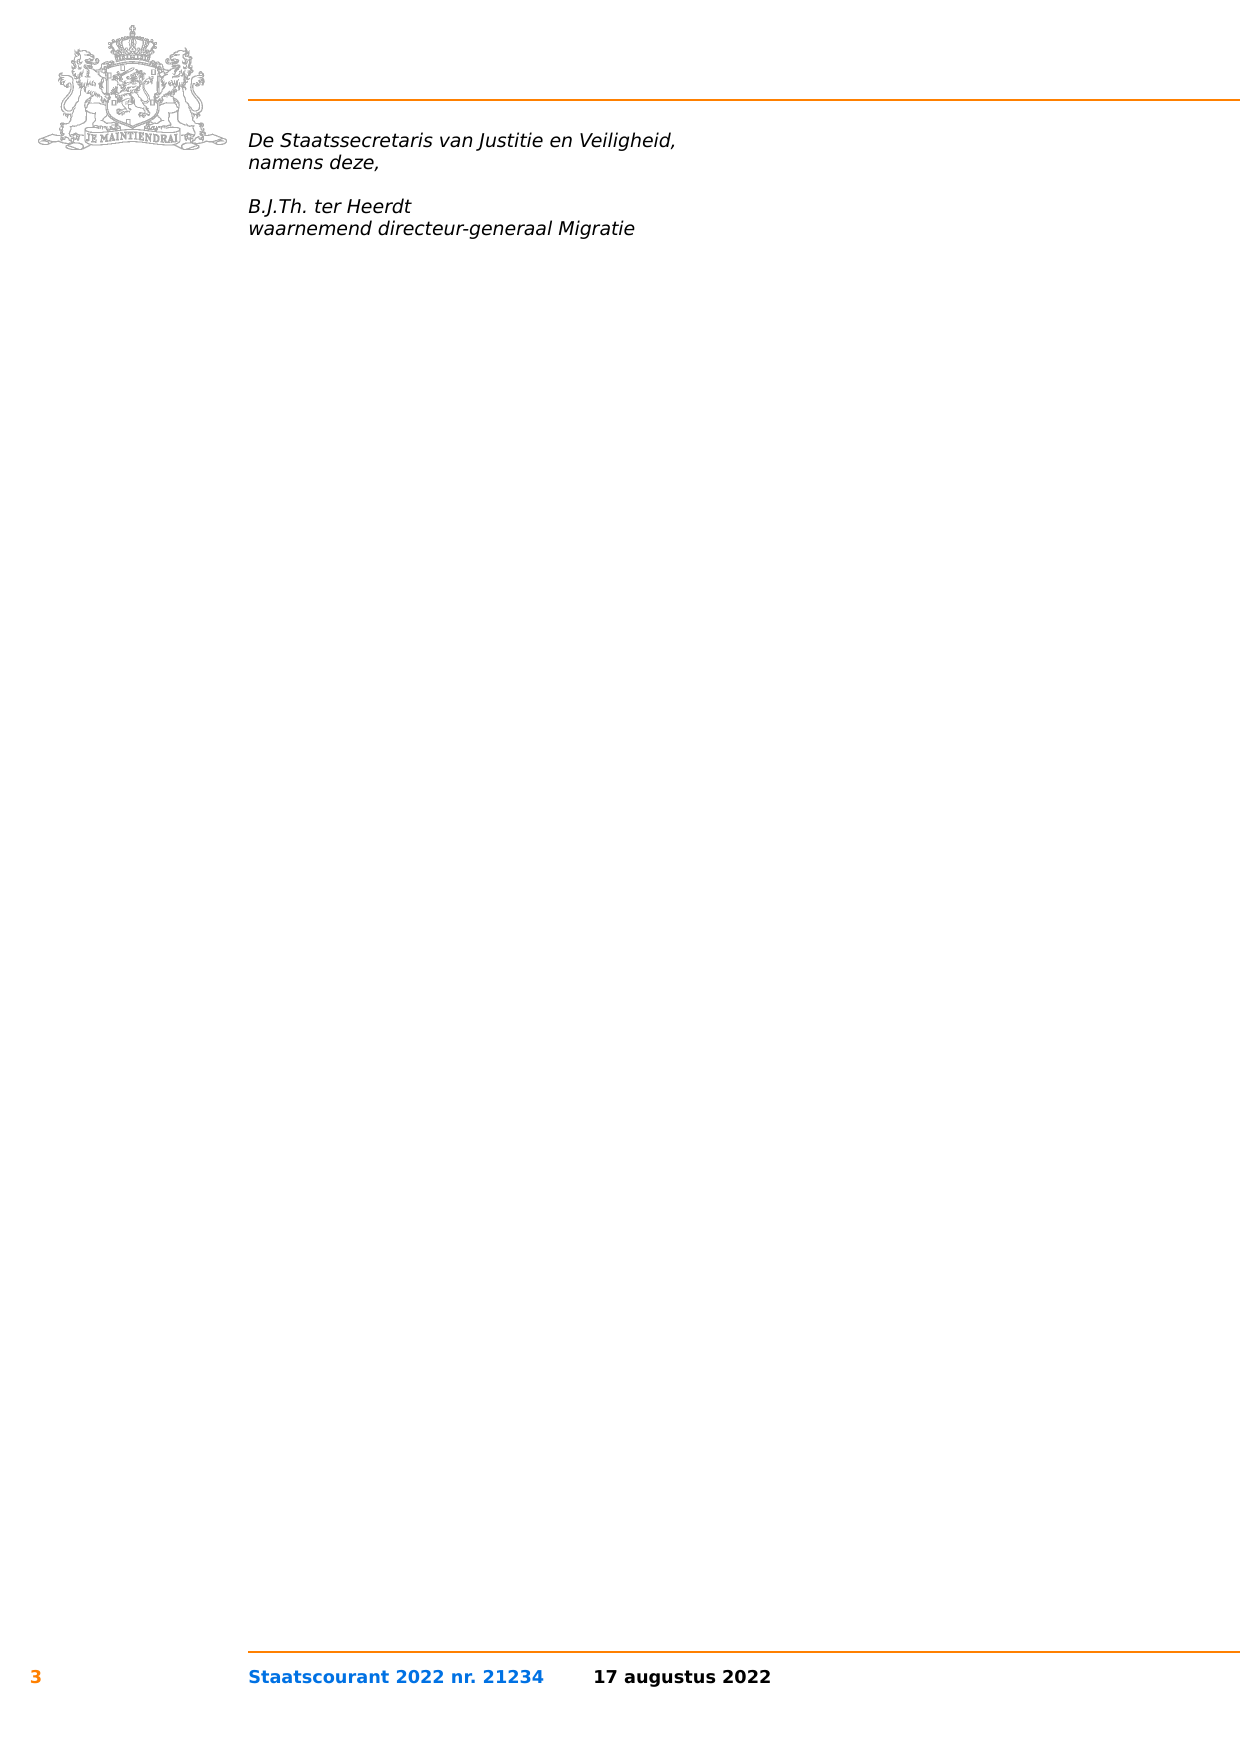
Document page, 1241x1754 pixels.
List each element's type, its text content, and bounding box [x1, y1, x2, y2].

picture [38, 25, 227, 150]
text De Staatssecretaris van Justitie en Veiligheid, namens deze, B.J.Th. ter Heerdt waarnemend directeur-generaal Migratie [248, 130, 1163, 240]
